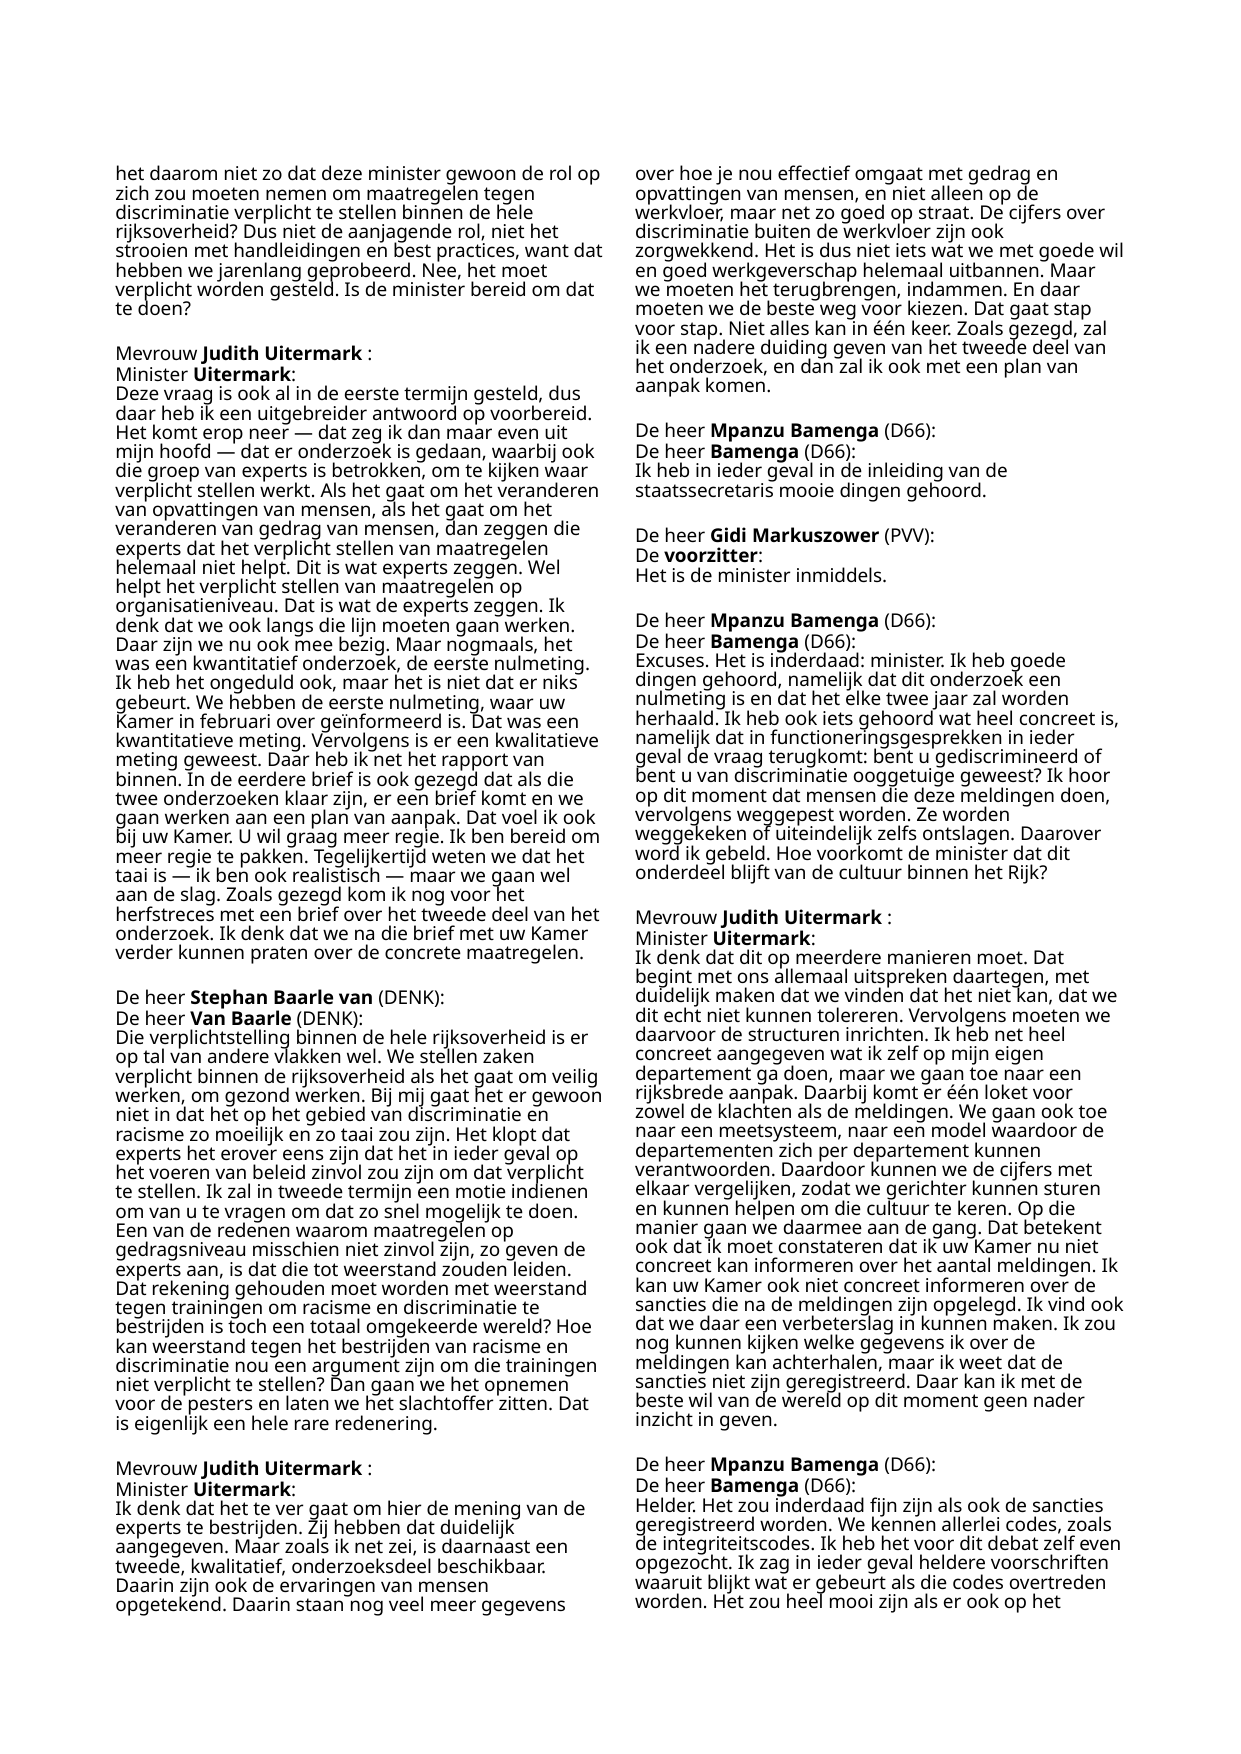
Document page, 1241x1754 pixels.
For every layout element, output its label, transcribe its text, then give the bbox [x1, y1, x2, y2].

text De heer Bamenga (D66): [635, 443, 1125, 462]
text Mevrouw Judith Uitermark : [115, 1455, 605, 1481]
text over hoe je nou effectief omgaat met gedrag en opvattingen van mensen, en niet alleen op de werkvloer, maar net zo goed op straat. De cijfers over discriminatie buiten de werkvloer zijn ook zorgwekkend. Het is dus niet iets wat we met goede wil en goed werkgeverschap helemaal uitbannen. Maar we moeten het terugbrengen, indammen. En daar moeten we de beste weg voor kiezen. Dat gaat stap voor stap. Niet alles kan in één keer. Zoals gezegd, zal ik een nadere duiding geven van het tweede deel van het onderzoek, en dan zal ik ook met een plan van aanpak komen. [635, 165, 1125, 397]
text Deze vraag is ook al in de eerste termijn gesteld, dus daar heb ik een uitgebreider antwoord op voorbereid. Het komt erop neer — dat zeg ik dan maar even uit mijn hoofd — dat er onderzoek is gedaan, waarbij ook die groep van experts is betrokken, om te kijken waar verplicht stellen werkt. Als het gaat om het veranderen van opvattingen van mensen, als het gaat om het veranderen van gedrag van mensen, dan zeggen die experts dat het verplicht stellen van maatregelen helemaal niet helpt. Dit is wat experts zeggen. Wel helpt het verplicht stellen van maatregelen op organisatieniveau. Dat is wat de experts zeggen. Ik denk dat we ook langs die lijn moeten gaan werken. Daar zijn we nu ook mee bezig. Maar nogmaals, het was een kwantitatief onderzoek, de eerste nulmeting. Ik heb het ongeduld ook, maar het is niet dat er niks gebeurt. We hebben de eerste nulmeting, waar uw Kamer in februari over geïnformeerd is. Dat was een kwantitatieve meting. Vervolgens is er een kwalitatieve meting geweest. Daar heb ik net het rapport van binnen. In de eerdere brief is ook gezegd dat als die twee onderzoeken klaar zijn, er een brief komt en we gaan werken aan een plan van aanpak. Dat voel ik ook bij uw Kamer. U wil graag meer regie. Ik ben bereid om meer regie te pakken. Tegelijkertijd weten we dat het taai is — ik ben ook realistisch — maar we gaan wel aan de slag. Zoals gezegd kom ik nog voor het herfstreces met een brief over het tweede deel van het onderzoek. Ik denk dat we na die brief met uw Kamer verder kunnen praten over de concrete maatregelen. [115, 385, 605, 963]
text Het is de minister inmiddels. [635, 567, 1125, 586]
text De heer Van Baarle (DENK): [115, 1010, 605, 1029]
text Minister Uitermark: [115, 366, 605, 385]
text De heer Gidi Markuszower (PVV): [635, 522, 1125, 547]
text Mevrouw Judith Uitermark : [635, 904, 1125, 930]
text Minister Uitermark: [115, 1481, 605, 1500]
text Ik heb in ieder geval in de inleiding van de staatssecretaris mooie dingen gehoord. [635, 462, 1125, 501]
text De heer Bamenga (D66): [635, 633, 1125, 652]
text De heer Mpanzu Bamenga (D66): [635, 417, 1125, 443]
text Helder. Het zou inderdaad fijn zijn als ook de sancties geregistreerd worden. We kennen allerlei codes, zoals de integriteitscodes. Ik heb het voor dit debat zelf even opgezocht. Ik zag in ieder geval heldere voorschriften waaruit blijkt wat er gebeurt als die codes overtreden worden. Het zou heel mooi zijn als er ook op het [635, 1497, 1125, 1612]
text De heer Stephan Baarle van (DENK): [115, 984, 605, 1010]
text De heer Bamenga (D66): [635, 1477, 1125, 1497]
text Minister Uitermark: [635, 930, 1125, 949]
text het daarom niet zo dat deze minister gewoon de rol op zich zou moeten nemen om maatregelen tegen discriminatie verplicht te stellen binnen de hele rijksoverheid? Dus niet de aanjagende rol, niet het strooien met handleidingen en best practices, want dat hebben we jarenlang geprobeerd. Nee, het moet verplicht worden gesteld. Is de minister bereid om dat te doen? [115, 165, 605, 319]
text Ik denk dat het te ver gaat om hier de mening van de experts te bestrijden. Zij hebben dat duidelijk aangegeven. Maar zoals ik net zei, is daarnaast een tweede, kwalitatief, onderzoeksdeel beschikbaar. Daarin zijn ook de ervaringen van mensen opgetekend. Daarin staan nog veel meer gegevens [115, 1500, 605, 1615]
text Die verplichtstelling binnen de hele rijksoverheid is er op tal van andere vlakken wel. We stellen zaken verplicht binnen de rijksoverheid als het gaat om veilig werken, om gezond werken. Bij mij gaat het er gewoon niet in dat het op het gebied van discriminatie en racisme zo moeilijk en zo taai zou zijn. Het klopt dat experts het erover eens zijn dat het in ieder geval op het voeren van beleid zinvol zou zijn om dat verplicht te stellen. Ik zal in tweede termijn een motie indienen om van u te vragen om dat zo snel mogelijk te doen. Een van de redenen waarom maatregelen op gedragsniveau misschien niet zinvol zijn, zo geven de experts aan, is dat die tot weerstand zouden leiden. Dat rekening gehouden moet worden met weerstand tegen trainingen om racisme en discriminatie te bestrijden is toch een totaal omgekeerde wereld? Hoe kan weerstand tegen het bestrijden van racisme en discriminatie nou een argument zijn om die trainingen niet verplicht te stellen? Dan gaan we het opnemen voor de pesters en laten we het slachtoffer zitten. Dat is eigenlijk een hele rare redenering. [115, 1029, 605, 1434]
text Ik denk dat dit op meerdere manieren moet. Dat begint met ons allemaal uitspreken daartegen, met duidelijk maken dat we vinden dat het niet kan, dat we dit echt niet kunnen tolereren. Vervolgens moeten we daarvoor de structuren inrichten. Ik heb net heel concreet aangegeven wat ik zelf op mijn eigen departement ga doen, maar we gaan toe naar een rijksbrede aanpak. Daarbij komt er één loket voor zowel de klachten als de meldingen. We gaan ook toe naar een meetsysteem, naar een model waardoor de departementen zich per departement kunnen verantwoorden. Daardoor kunnen we de cijfers met elkaar vergelijken, zodat we gerichter kunnen sturen en kunnen helpen om die cultuur te keren. Op die manier gaan we daarmee aan de gang. Dat betekent ook dat ik moet constateren dat ik uw Kamer nu niet concreet kan informeren over het aantal meldingen. Ik kan uw Kamer ook niet concreet informeren over de sancties die na de meldingen zijn opgelegd. Ik vind ook dat we daar een verbeterslag in kunnen maken. Ik zou nog kunnen kijken welke gegevens ik over de meldingen kan achterhalen, maar ik weet dat de sancties niet zijn geregistreerd. Daar kan ik met de beste wil van de wereld op dit moment geen nader inzicht in geven. [635, 949, 1125, 1431]
text Excuses. Het is inderdaad: minister. Ik heb goede dingen gehoord, namelijk dat dit onderzoek een nulmeting is en dat het elke twee jaar zal worden herhaald. Ik heb ook iets gehoord wat heel concreet is, namelijk dat in functioneringsgesprekken in ieder geval de vraag terugkomt: bent u gediscrimineerd of bent u van discriminatie ooggetuige geweest? Ik hoor op dit moment dat mensen die deze meldingen doen, vervolgens weggepest worden. Ze worden weggekeken of uiteindelijk zelfs ontslagen. Daarover word ik gebeld. Hoe voorkomt de minister dat dit onderdeel blijft van de cultuur binnen het Rijk? [635, 652, 1125, 883]
text Mevrouw Judith Uitermark : [115, 340, 605, 366]
text De voorzitter: [635, 547, 1125, 567]
text De heer Mpanzu Bamenga (D66): [635, 607, 1125, 633]
text De heer Mpanzu Bamenga (D66): [635, 1452, 1125, 1477]
